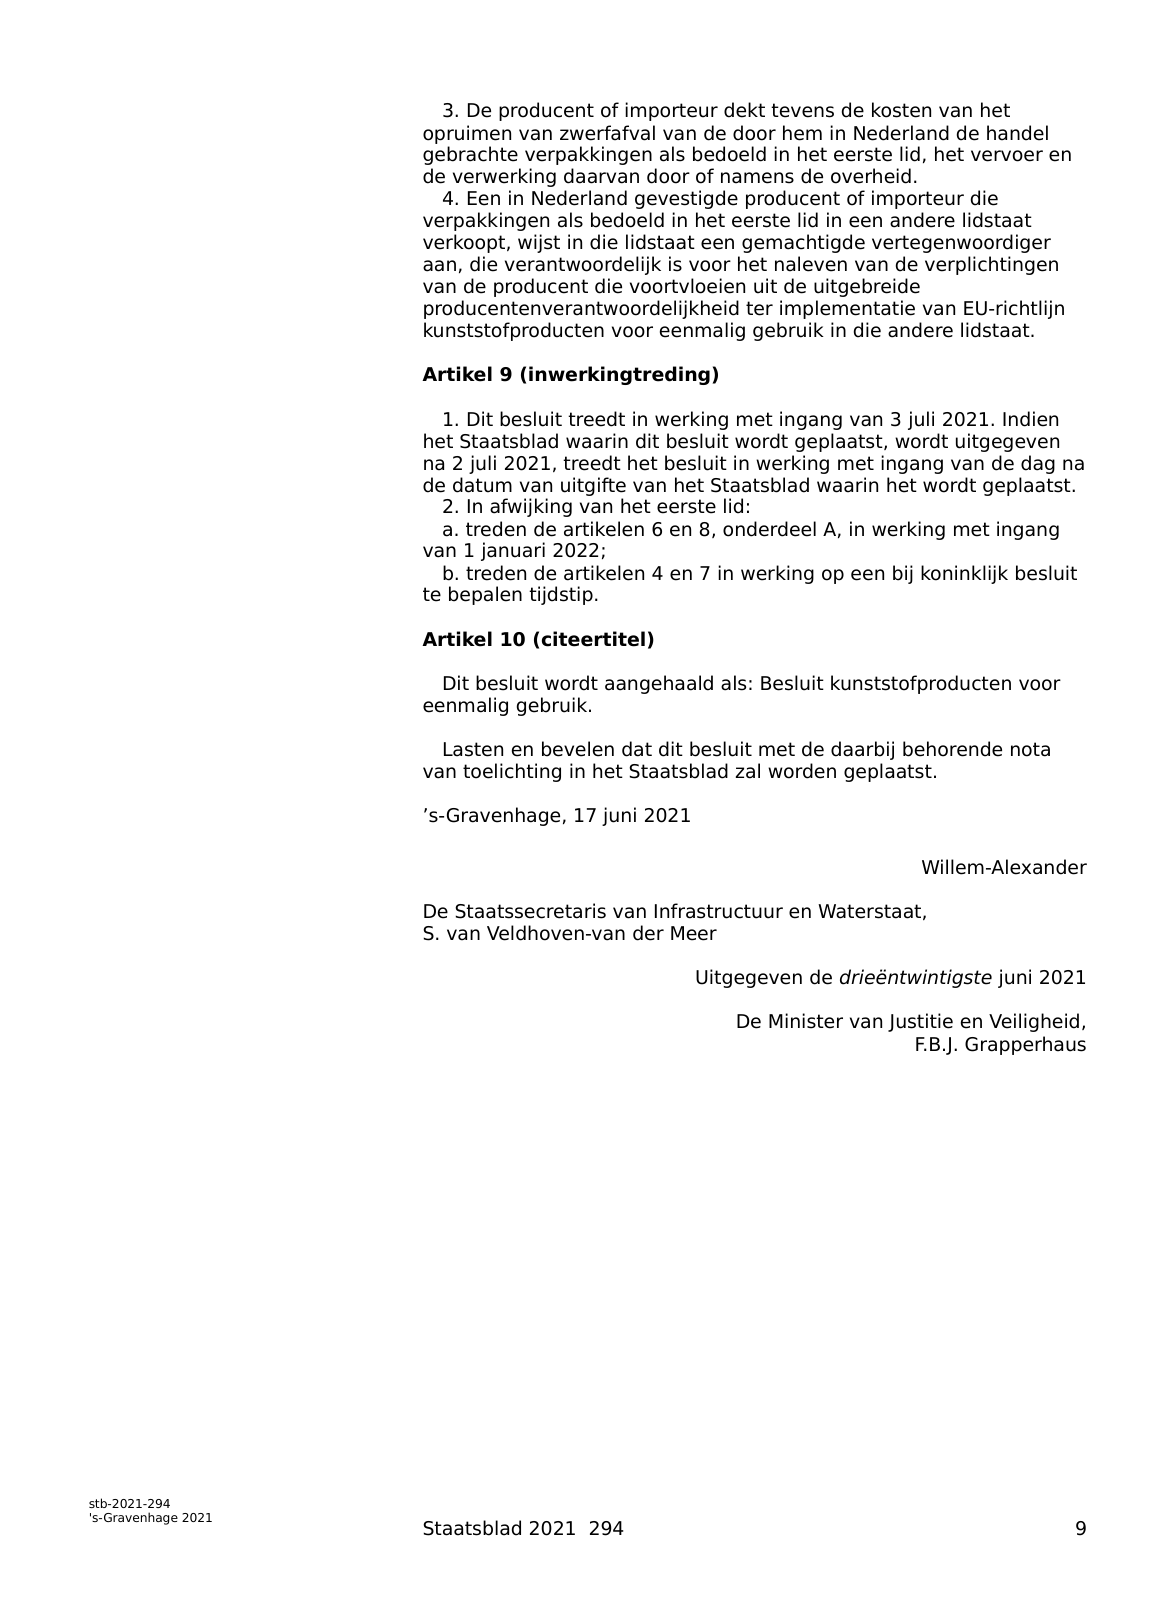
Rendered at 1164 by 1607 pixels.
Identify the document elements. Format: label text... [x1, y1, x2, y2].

text stb-2021-294 [88, 1497, 323, 1511]
text 's-Gravenhage 2021 [88, 1511, 323, 1525]
subtitle Artikel 9 (inwerkingtreding) [422, 364, 1087, 386]
text Lasten en bevelen dat dit besluit met de daarbij behorende nota van toelichting in het Staatsblad zal worden geplaatst. [422, 739, 1087, 783]
subtitle Artikel 10 (citeertitel) [422, 628, 1087, 651]
text b. treden de artikelen 4 en 7 in werking op een bij koninklijk besluit te bepalen tijdstip. [422, 562, 1087, 606]
text a. treden de artikelen 6 en 8, onderdeel A, in werking met ingang van 1 januari 2022; [422, 518, 1087, 562]
text 1. Dit besluit treedt in werking met ingang van 3 juli 2021. Indien het Staatsblad waarin dit besluit wordt geplaatst, wordt uitgegeven na 2 juli 2021, treedt het besluit in werking met ingang van de dag na de datum van uitgifte van het Staatsblad waarin het wordt geplaatst. [422, 408, 1087, 496]
text 3. De producent of importeur dekt tevens de kosten van het opruimen van zwerfafval van de door hem in Nederland de handel gebrachte verpakkingen als bedoeld in het eerste lid, het vervoer en de verwerking daarvan door of namens de overheid. [422, 100, 1087, 188]
text De Staatssecretaris van Infrastructuur en Waterstaat, S. van Veldhoven-van der Meer [422, 901, 1087, 945]
text 2. In afwijking van het eerste lid: [422, 496, 1087, 518]
text ’s-Gravenhage, 17 juni 2021 [422, 805, 1087, 827]
text Dit besluit wordt aangehaald als: Besluit kunststofproducten voor eenmalig gebruik. [422, 673, 1087, 717]
text Willem-Alexander [422, 857, 1087, 879]
text De Minister van Justitie en Veiligheid, F.B.J. Grapperhaus [422, 1011, 1087, 1055]
text Uitgegeven de drieëntwintigste juni 2021 [422, 967, 1087, 989]
text 4. Een in Nederland gevestigde producent of importeur die verpakkingen als bedoeld in het eerste lid in een andere lidstaat verkoopt, wijst in die lidstaat een gemachtigde vertegenwoordiger aan, die verantwoordelijk is voor het naleven van de verplichtingen van de producent die voortvloeien uit de uitgebreide producentenverantwoordelijkheid ter implementatie van EU-richtlijn kunststofproducten voor eenmalig gebruik in die andere lidstaat. [422, 188, 1087, 342]
